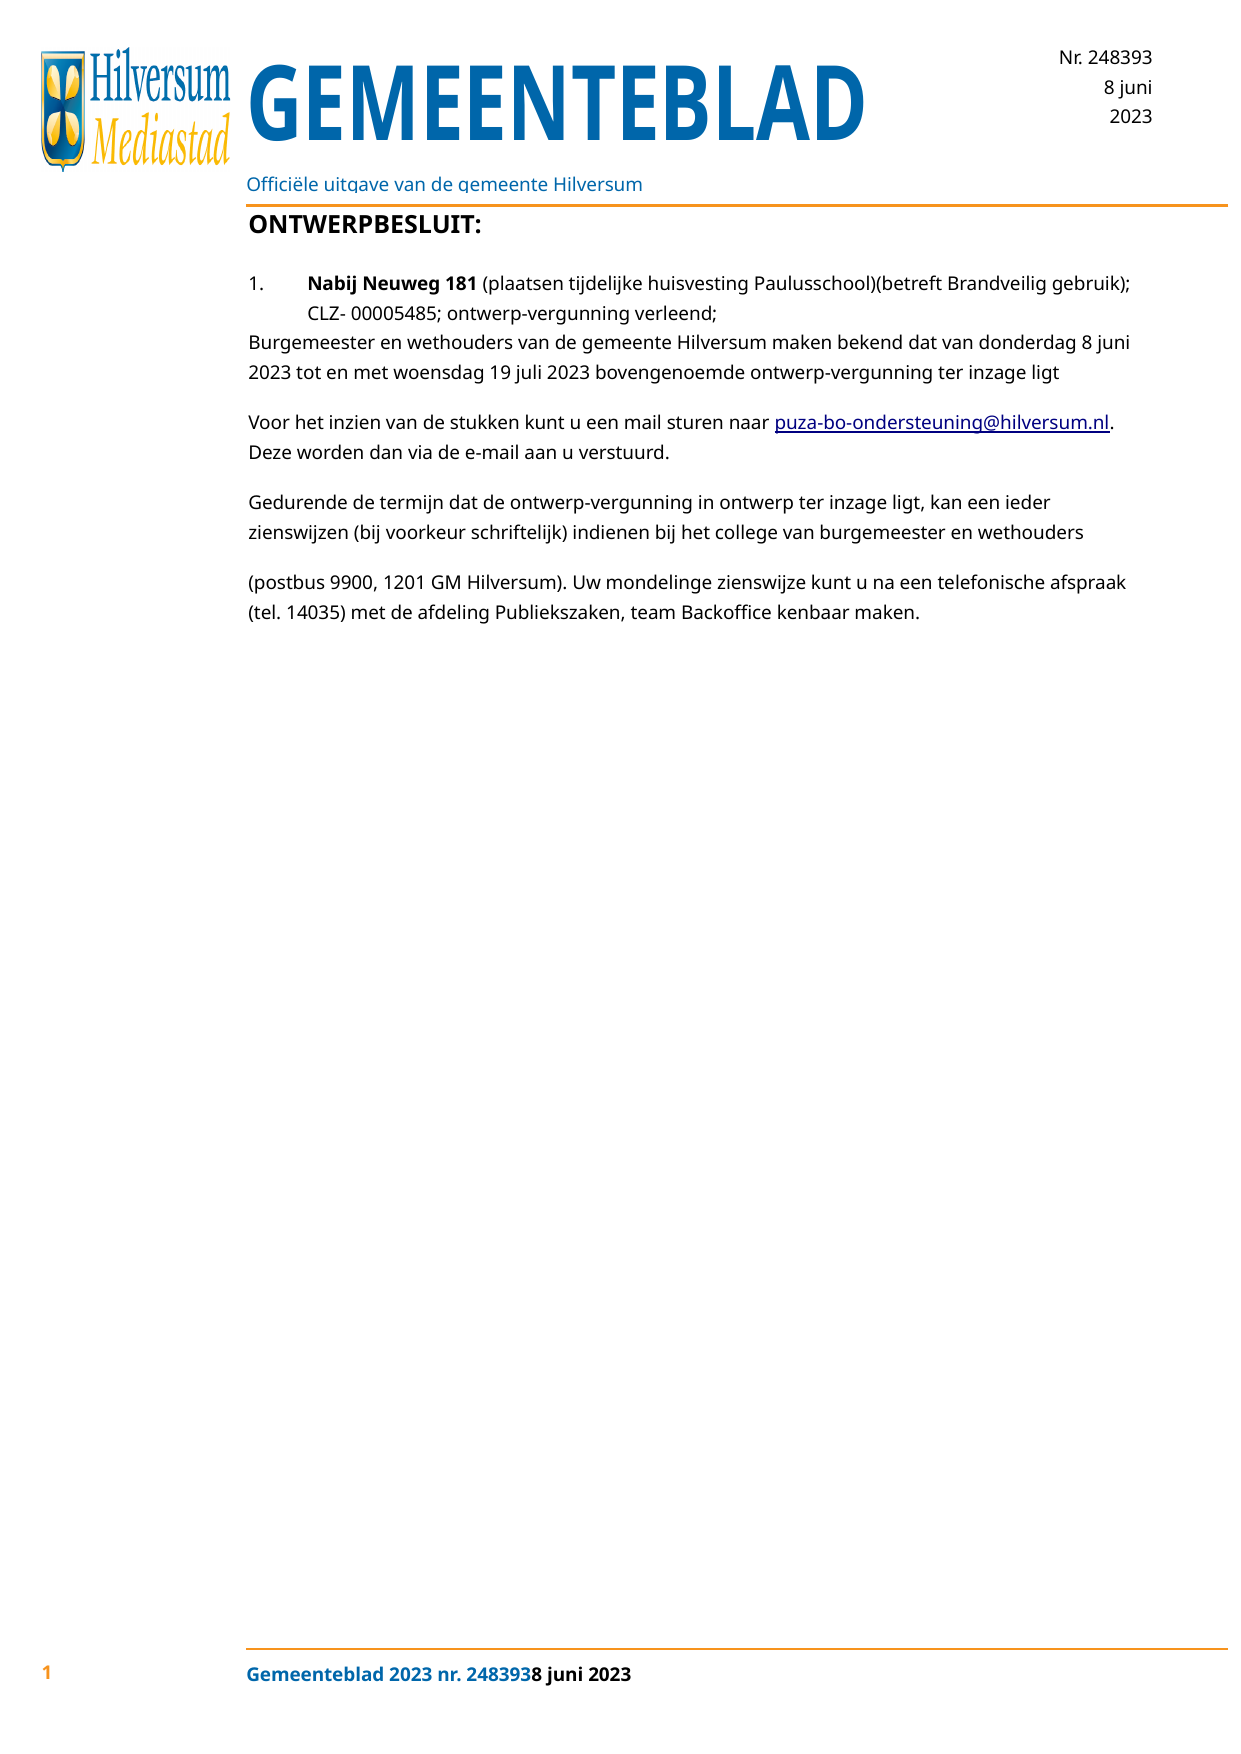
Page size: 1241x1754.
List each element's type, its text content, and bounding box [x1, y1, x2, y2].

text ONTWERPBESLUIT: [248, 207, 1152, 241]
text Voor het inzien van de stukken kunt u een mail sturen naar puza-bo-ondersteuning@hilversum.nl. Deze worden dan via de e-mail aan u verstuurd. [248, 409, 1152, 465]
list Nabij Neuweg 181 (plaatsen tijdelijke huisvesting Paulusschool)(betreft Brandveilig gebruik); CLZ- 00005485; ontwerp-vergunning verleend; [248, 270, 1152, 326]
text Burgemeester en wethouders van de gemeente Hilversum maken bekend dat van donderdag 8 juni 2023 tot en met woensdag 19 juli 2023 bovengenoemde ontwerp-vergunning ter inzage ligt [248, 329, 1152, 385]
text Gedurende de termijn dat de ontwerp-vergunning in ontwerp ter inzage ligt, kan een ieder zienswijzen (bij voorkeur schriftelijk) indienen bij het college van burgemeester en wethouders [248, 489, 1152, 545]
text (postbus 9900, 1201 GM Hilversum). Uw mondelinge zienswijze kunt u na een telefonische afspraak (tel. 14035) met de afdeling Publiekszaken, team Backoffice kenbaar maken. [248, 569, 1152, 625]
picture [41, 47, 231, 172]
